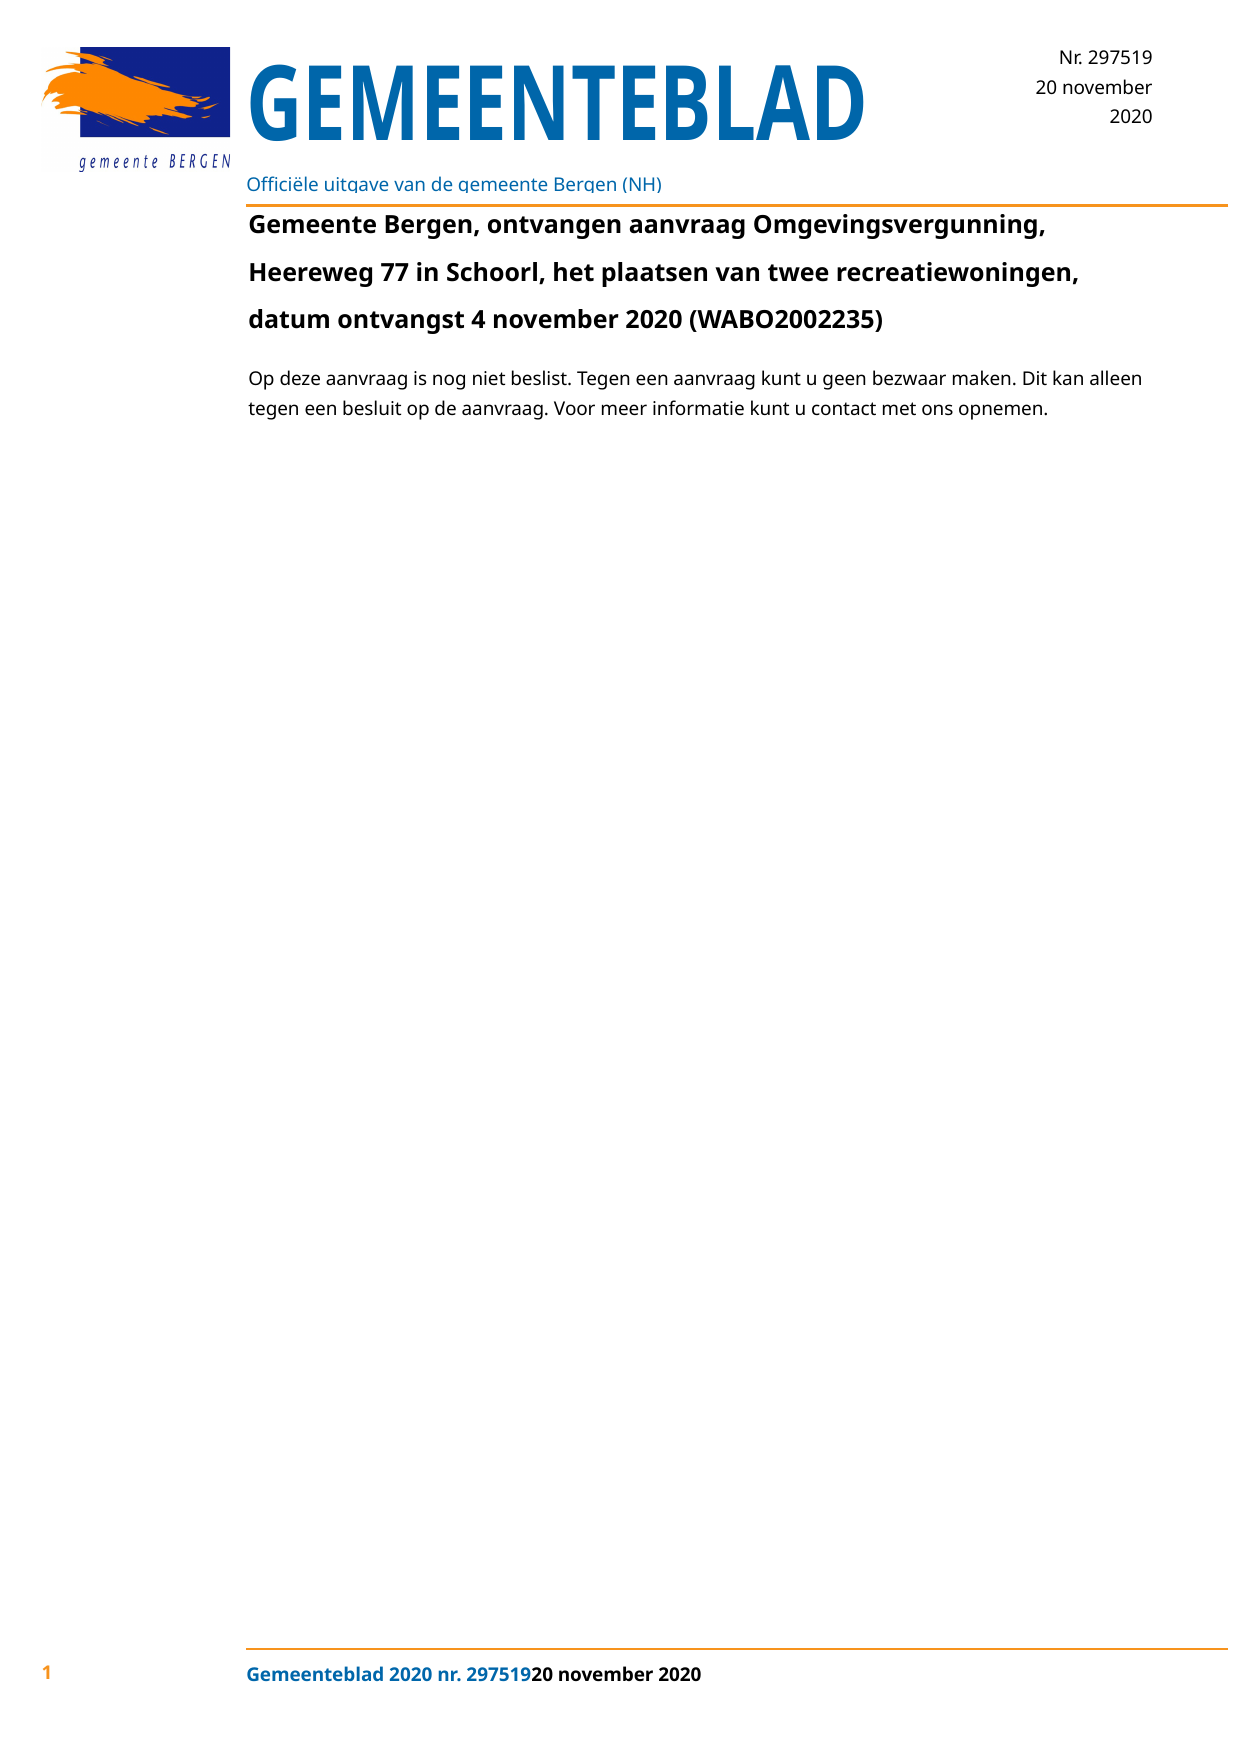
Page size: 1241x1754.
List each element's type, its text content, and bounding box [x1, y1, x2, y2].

picture [41, 47, 231, 172]
text Gemeente Bergen, ontvangen aanvraag Omgevingsvergunning, Heereweg 77 in Schoorl, het plaatsen van twee recreatiewoningen, datum ontvangst 4 november 2020 (WABO2002235) [248, 207, 1152, 336]
text Op deze aanvraag is nog niet beslist. Tegen een aanvraag kunt u geen bezwaar maken. Dit kan alleen tegen een besluit op de aanvraag. Voor meer informatie kunt u contact met ons opnemen. [248, 366, 1152, 421]
